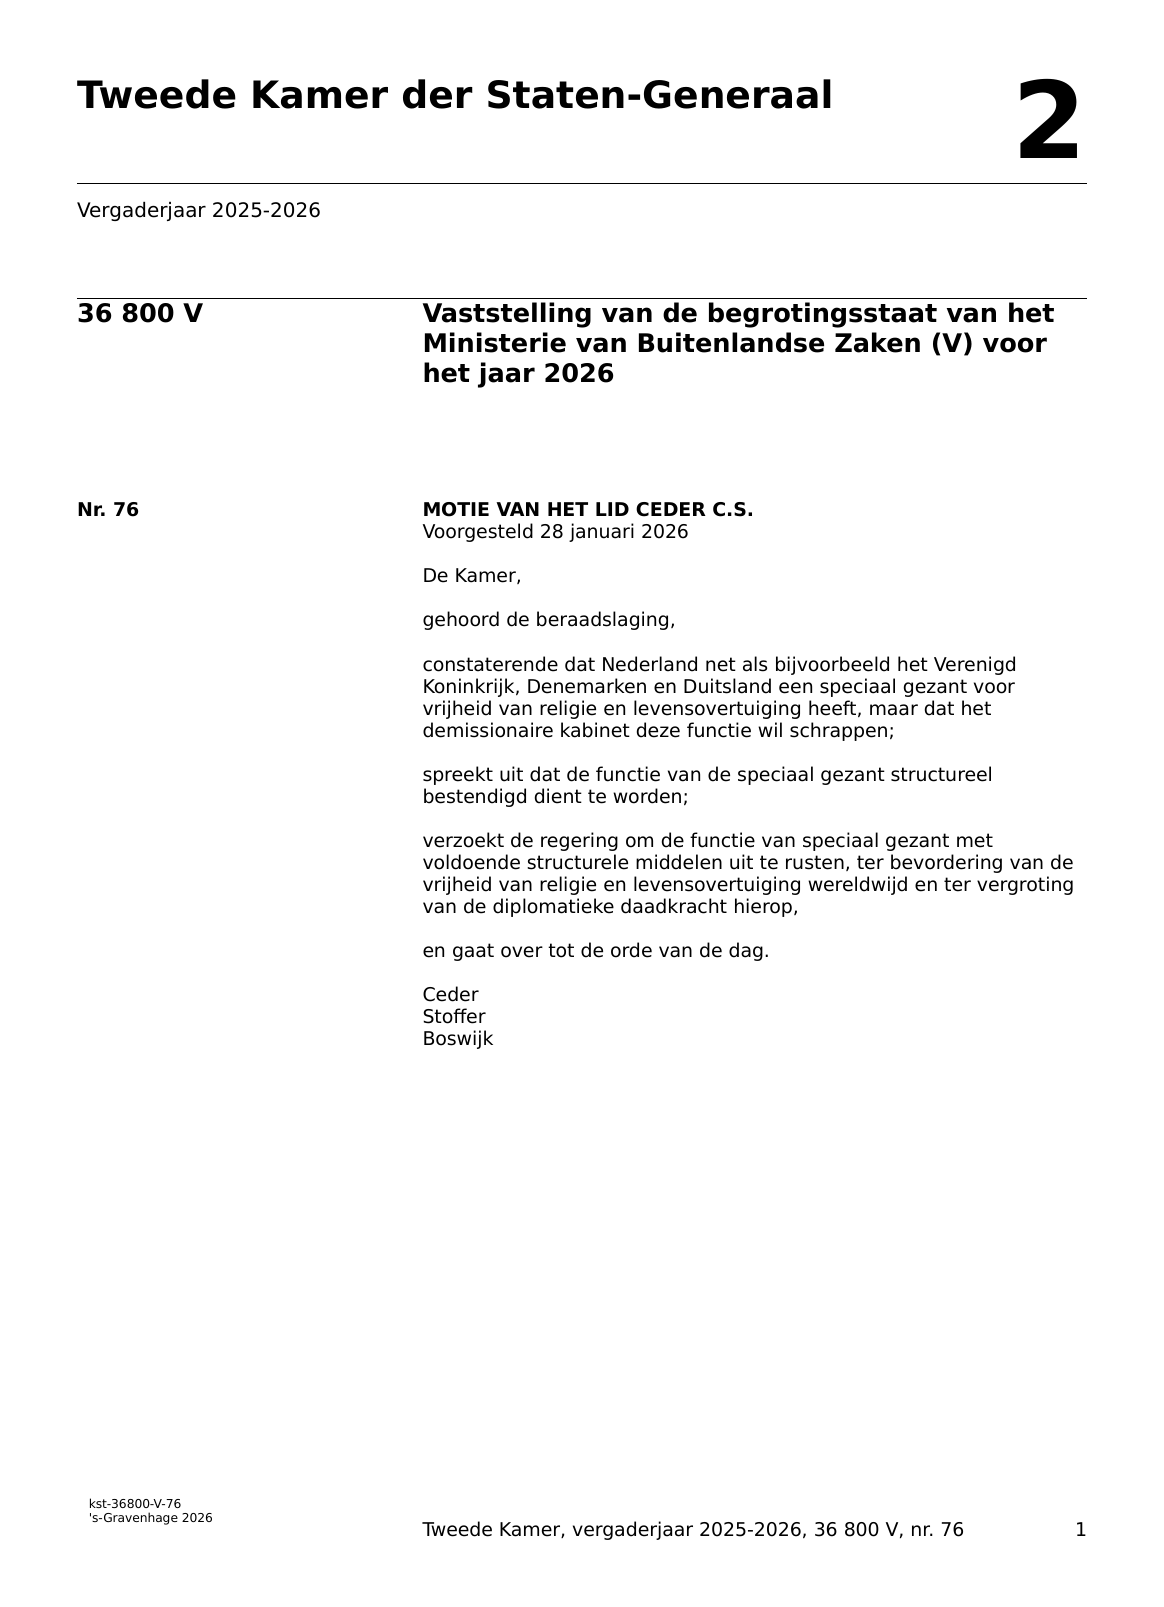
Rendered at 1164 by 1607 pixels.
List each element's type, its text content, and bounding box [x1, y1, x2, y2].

table_header 2 [886, 59, 1087, 183]
text spreekt uit dat de functie van de speciaal gezant structureel bestendigd dient te worden; [422, 764, 1087, 808]
text gehoord de beraadslaging, [422, 609, 1087, 631]
text constaterende dat Nederland net als bijvoorbeeld het Verenigd Koninkrijk, Denemarken en Duitsland een speciaal gezant voor vrijheid van religie en levensovertuiging heeft, maar dat het demissionaire kabinet deze functie wil schrappen; [422, 653, 1087, 741]
text Boswijk [422, 1028, 1087, 1050]
text en gaat over tot de orde van de dag. [422, 940, 1087, 962]
table_header Tweede Kamer der Staten-Generaal [77, 59, 886, 183]
text kst-36800-V-76 [88, 1497, 323, 1511]
text Voorgesteld 28 januari 2026 [422, 521, 1087, 543]
text De Kamer, [422, 565, 1087, 587]
text 's-Gravenhage 2026 [88, 1511, 323, 1525]
text verzoekt de regering om de functie van speciaal gezant met voldoende structurele middelen uit te rusten, ter bevordering van de vrijheid van religie en levensovertuiging wereldwijd en ter vergroting van de diplomatieke daadkracht hierop, [422, 830, 1087, 918]
text Stoffer [422, 1006, 1087, 1028]
subtitle 36 800 V Vaststelling van de begrotingsstaat van het Ministerie van Buitenlandse Zaken (V) voor het jaar 2026 [77, 299, 1087, 388]
text Ceder [422, 984, 1087, 1006]
table_cell Vergaderjaar 2025-2026 [77, 184, 1087, 298]
subtitle Nr. 76 MOTIE VAN HET LID CEDER C.S. [77, 499, 1087, 521]
